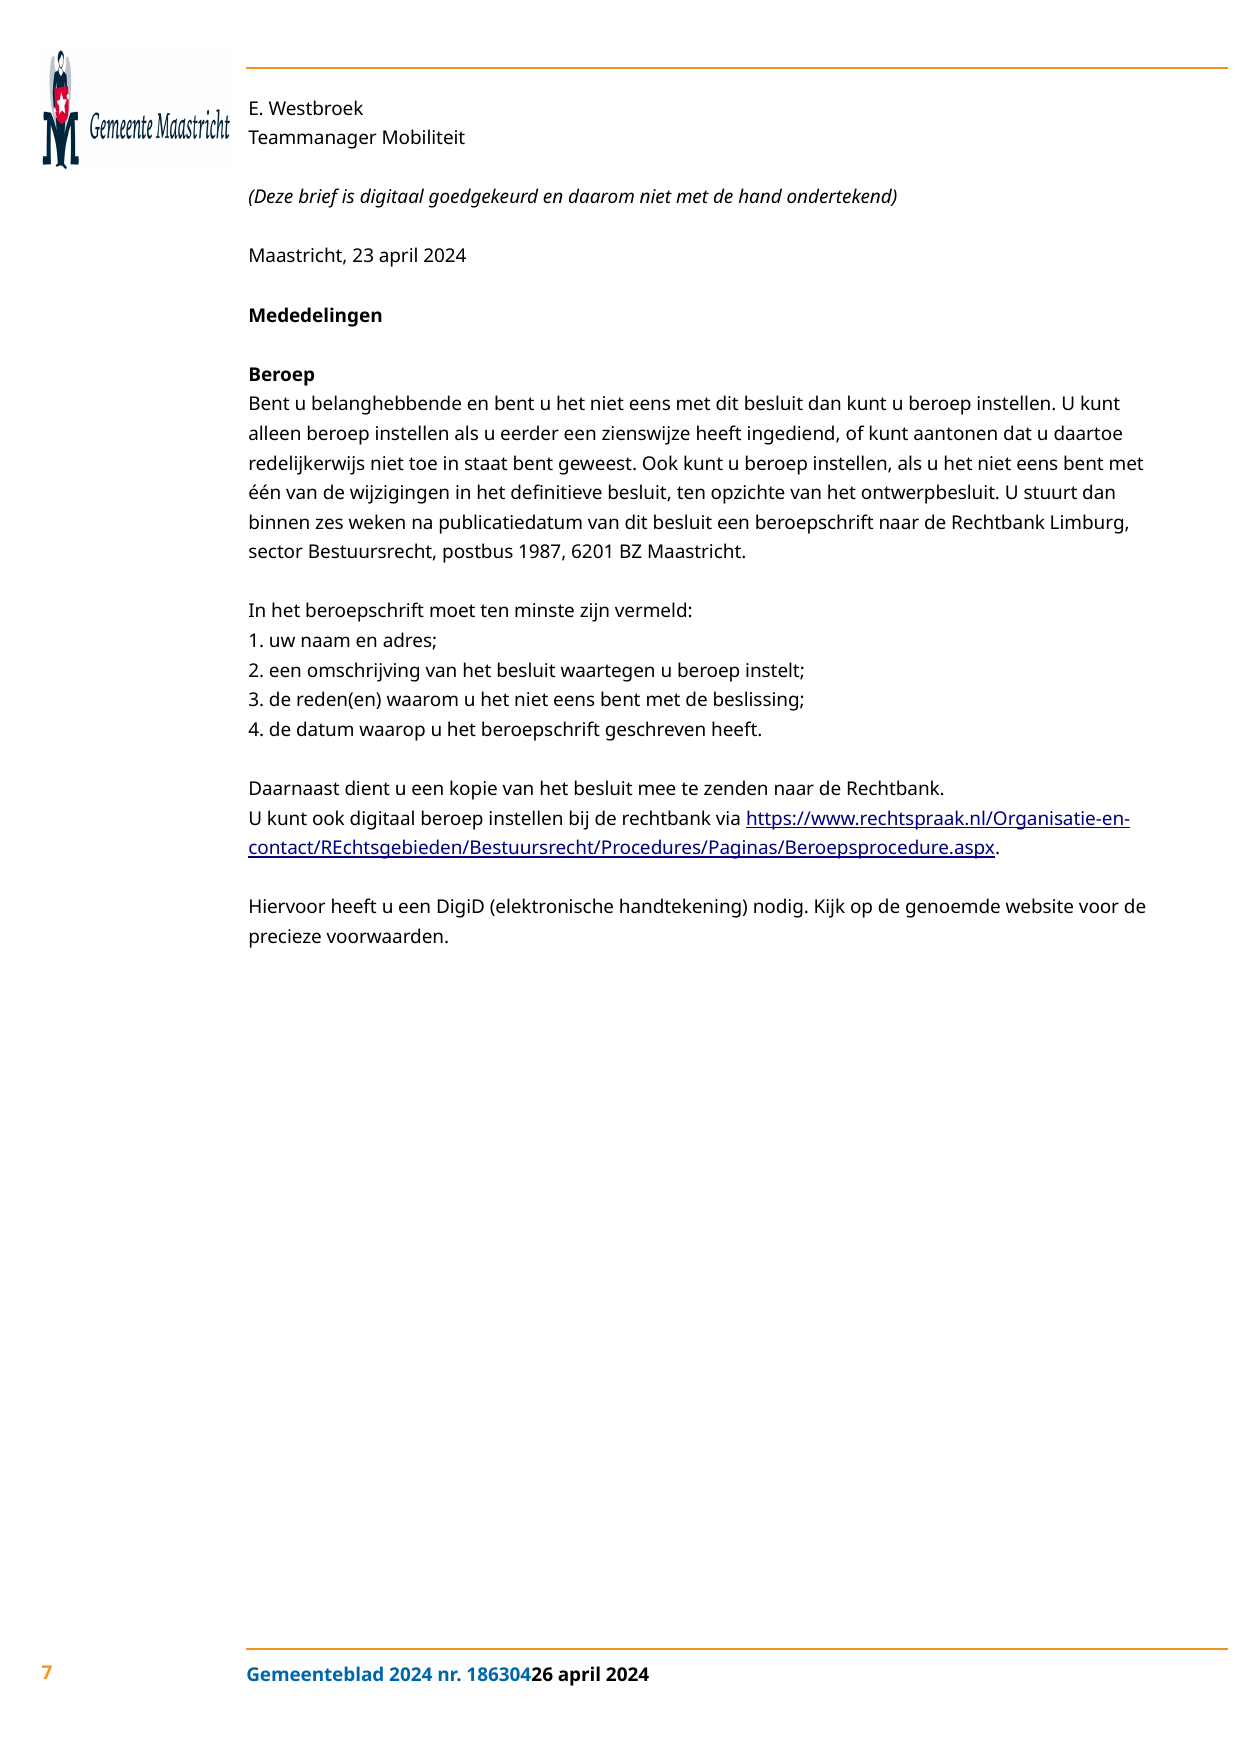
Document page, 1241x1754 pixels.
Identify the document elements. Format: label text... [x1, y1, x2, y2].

text Teammanager Mobiliteit [248, 124, 1152, 150]
text U kunt ook digitaal beroep instellen bij de rechtbank via https://www.rechtspraak.nl/Organisatie-en-contact/REchtsgebieden/Bestuursrecht/Procedures/Paginas/Beroepsprocedure.aspx. [248, 805, 1152, 860]
text 1. uw naam en adres; [248, 627, 1152, 653]
text Mededelingen [248, 302, 1152, 328]
picture [41, 47, 231, 172]
text Beroep [248, 361, 1152, 387]
text Daarnaast dient u een kopie van het besluit mee te zenden naar de Rechtbank. [248, 775, 1152, 801]
text Hiervoor heeft u een DigiD (elektronische handtekening) nodig. Kijk op de genoemde website voor de precieze voorwaarden. [248, 893, 1152, 949]
text 3. de reden(en) waarom u het niet eens bent met de beslissing; [248, 686, 1152, 712]
text Maastricht, 23 april 2024 [248, 243, 1152, 268]
text Bent u belanghebbende en bent u het niet eens met dit besluit dan kunt u beroep instellen. U kunt alleen beroep instellen als u eerder een zienswijze heeft ingediend, of kunt aantonen dat u daartoe redelijkerwijs niet toe in staat bent geweest. Ook kunt u beroep instellen, als u het niet eens bent met één van de wijzigingen in het definitieve besluit, ten opzichte van het ontwerpbesluit. U stuurt dan binnen zes weken na publicatiedatum van dit besluit een beroepschrift naar de Rechtbank Limburg, sector Bestuursrecht, postbus 1987, 6201 BZ Maastricht. [248, 391, 1152, 564]
text In het beroepschrift moet ten minste zijn vermeld: [248, 598, 1152, 623]
text 2. een omschrijving van het besluit waartegen u beroep instelt; [248, 657, 1152, 683]
text (Deze brief is digitaal goedgekeurd en daarom niet met de hand ondertekend) [248, 183, 1152, 209]
text E. Westbroek [248, 95, 1152, 121]
text 4. de datum waarop u het beroepschrift geschreven heeft. [248, 716, 1152, 742]
